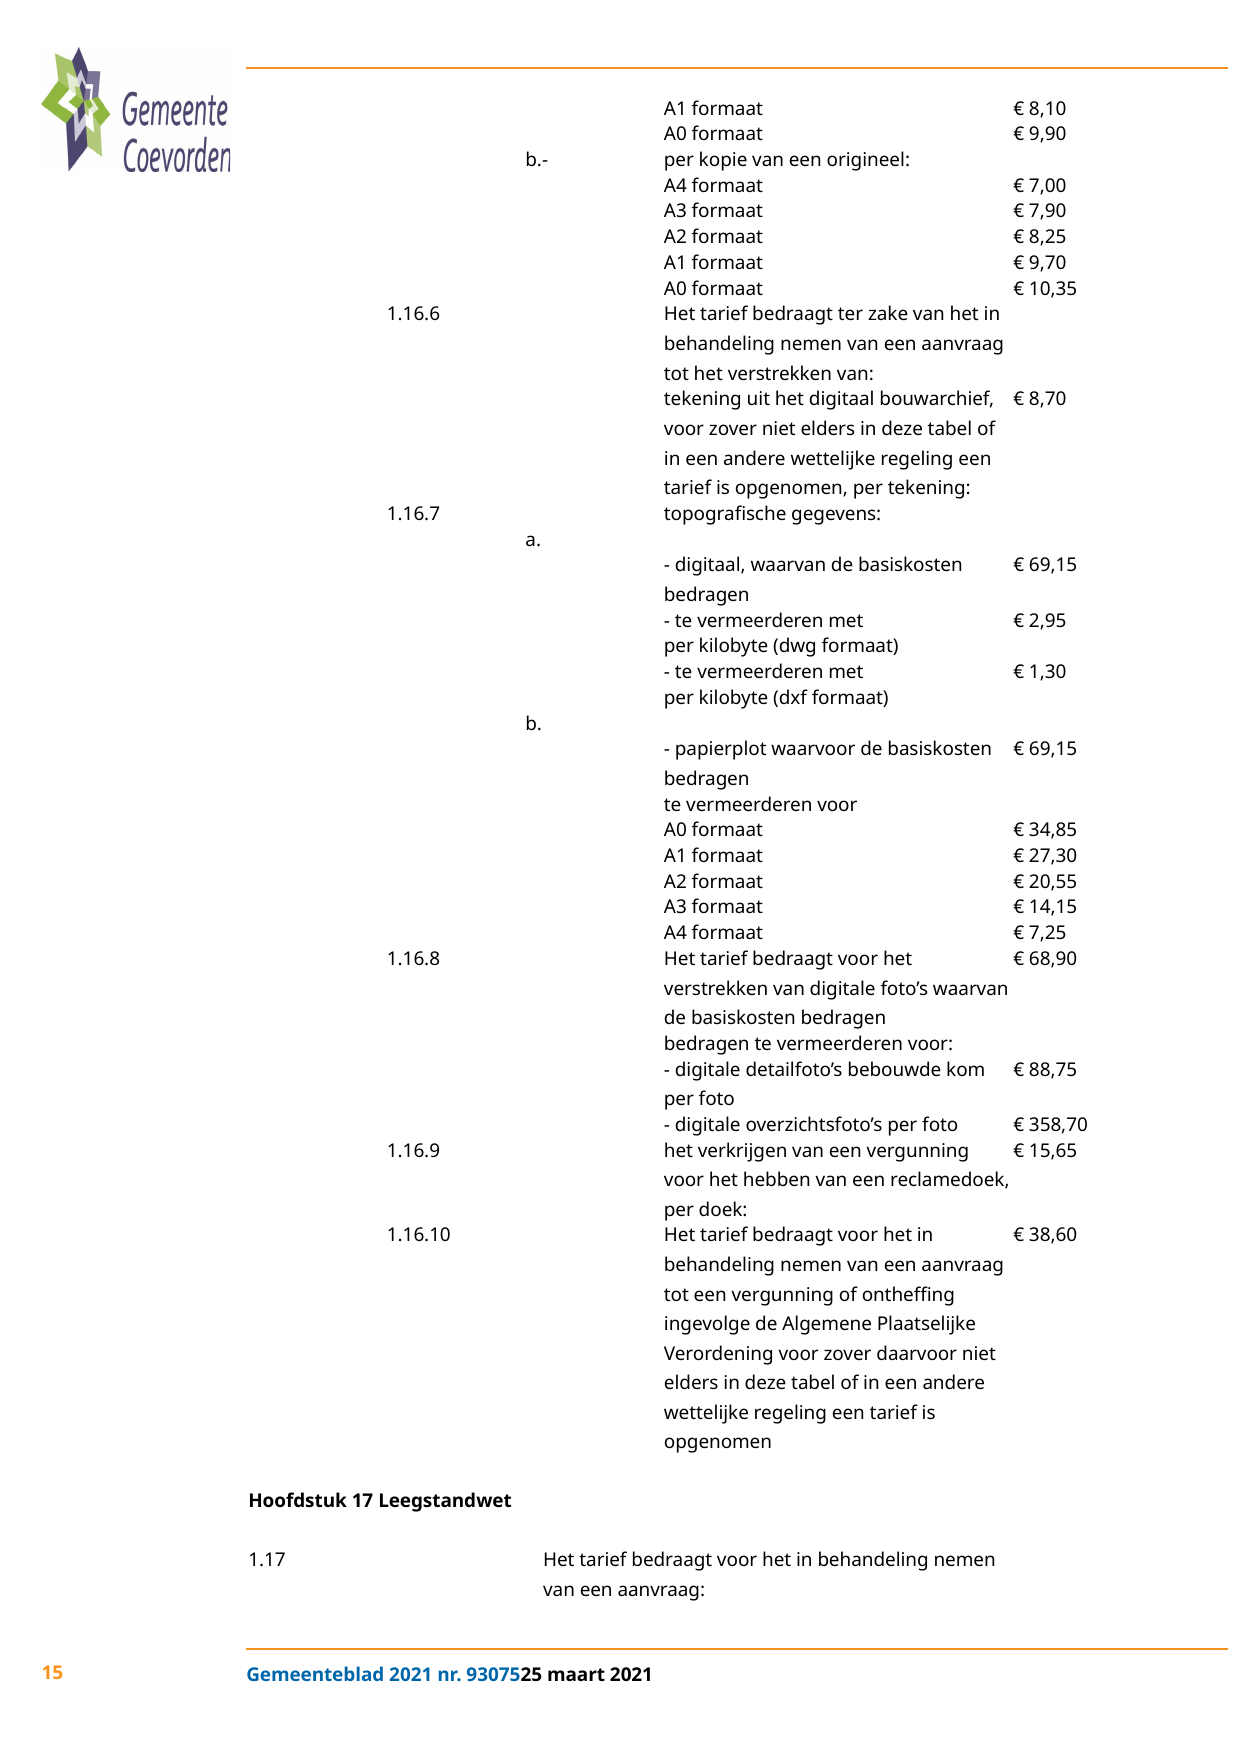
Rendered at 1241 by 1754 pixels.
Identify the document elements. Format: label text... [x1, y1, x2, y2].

table_cell - digitale overzichtsfoto’s per foto [664, 1111, 1013, 1137]
table_cell A0 formaat [664, 275, 1013, 301]
table_cell [248, 95, 387, 121]
table_cell per kopie van een origineel: [664, 146, 1013, 172]
table_cell € 8,70 [1013, 386, 1152, 500]
table_cell [1013, 633, 1152, 658]
table_cell [1013, 791, 1152, 816]
table_cell € 20,55 [1013, 868, 1152, 894]
table_cell [248, 735, 387, 791]
table_cell [525, 172, 664, 198]
table_cell A2 formaat [664, 224, 1013, 249]
table_cell b. [525, 710, 664, 735]
table_cell [525, 198, 664, 223]
table_cell [248, 710, 387, 735]
table_cell Het tarief bedraagt ter zake van het in behandeling nemen van een aanvraag tot het verstrekken van: [664, 301, 1013, 386]
table_cell [248, 249, 387, 275]
table_cell [387, 1111, 525, 1137]
table_cell per kilobyte (dwg formaat) [664, 633, 1013, 658]
table_cell € 1,30 [1013, 658, 1152, 684]
table_cell - te vermeerderen met [664, 658, 1013, 684]
table_cell € 7,25 [1013, 919, 1152, 945]
table_cell [525, 249, 664, 275]
table_cell [525, 1030, 664, 1056]
table_cell - digitaal, waarvan de basiskosten bedragen [664, 551, 1013, 607]
table_cell [387, 710, 525, 735]
table_cell [387, 172, 525, 198]
table_cell € 69,15 [1013, 551, 1152, 607]
table_header Het tarief bedraagt voor het in behandeling nemen van een aanvraag: [543, 1547, 1004, 1602]
table_cell [525, 894, 664, 919]
table_cell [387, 791, 525, 816]
table_cell [387, 868, 525, 894]
table_cell [525, 500, 664, 526]
table_cell [248, 868, 387, 894]
table_cell € 7,90 [1013, 198, 1152, 223]
table_cell [248, 172, 387, 198]
table_cell A0 formaat [664, 816, 1013, 842]
table_cell [525, 301, 664, 386]
table_cell [387, 526, 525, 551]
table_cell € 14,15 [1013, 894, 1152, 919]
table_cell bedragen te vermeerderen voor: [664, 1030, 1013, 1056]
table_cell A1 formaat [664, 95, 1013, 121]
table_cell tekening uit het digitaal bouwarchief, voor zover niet elders in deze tabel of in een andere wettelijke regeling een tarief is opgenomen, per tekening: [664, 386, 1013, 500]
table_cell 1.16.9 [387, 1137, 525, 1222]
table_cell [1013, 684, 1152, 710]
table_cell [525, 945, 664, 1030]
table_cell [248, 198, 387, 223]
table_cell [387, 146, 525, 172]
table_cell [387, 658, 525, 684]
table_cell € 9,90 [1013, 121, 1152, 146]
table_cell [1013, 710, 1152, 735]
table_cell € 27,30 [1013, 842, 1152, 868]
table_cell [387, 224, 525, 249]
table_cell a. [525, 526, 664, 551]
table_cell [525, 224, 664, 249]
table_cell [387, 249, 525, 275]
table_cell € 15,65 [1013, 1137, 1152, 1222]
table_cell 1.16.10 [387, 1222, 525, 1454]
table_cell € 34,85 [1013, 816, 1152, 842]
table_cell [248, 500, 387, 526]
table_cell [525, 121, 664, 146]
table_cell [248, 551, 387, 607]
table_cell [248, 301, 387, 386]
table_cell 1.16.7 [387, 500, 525, 526]
table_cell A3 formaat [664, 198, 1013, 223]
table_cell € 68,90 [1013, 945, 1152, 1030]
table_cell € 8,10 [1013, 95, 1152, 121]
table_cell Het tarief bedraagt voor het verstrekken van digitale foto’s waarvan de basiskosten bedragen [664, 945, 1013, 1030]
table_cell [387, 275, 525, 301]
table_cell [525, 735, 664, 791]
table_cell € 69,15 [1013, 735, 1152, 791]
table_cell [248, 684, 387, 710]
table_header 1.17 [248, 1547, 395, 1602]
table_cell [525, 684, 664, 710]
table_cell het verkrijgen van een vergunning voor het hebben van een reclamedoek, per doek: [664, 1137, 1013, 1222]
table_cell [387, 121, 525, 146]
table_cell [525, 868, 664, 894]
table_cell - papierplot waarvoor de basiskosten bedragen [664, 735, 1013, 791]
table_cell [525, 919, 664, 945]
table_cell [664, 710, 1013, 735]
table_cell [1013, 500, 1152, 526]
table_cell [248, 945, 387, 1030]
table_cell [248, 1030, 387, 1056]
table_header [395, 1547, 543, 1602]
table_cell [387, 198, 525, 223]
table_cell [525, 1056, 664, 1111]
table_cell [525, 95, 664, 121]
table_cell [1013, 526, 1152, 551]
table_cell [248, 842, 387, 868]
table_cell [248, 224, 387, 249]
table_cell [387, 684, 525, 710]
table_cell [248, 386, 387, 500]
table_cell [248, 121, 387, 146]
table_cell € 358,70 [1013, 1111, 1152, 1137]
table_cell € 9,70 [1013, 249, 1152, 275]
table_cell [1013, 301, 1152, 386]
table_cell [525, 607, 664, 632]
table_cell € 7,00 [1013, 172, 1152, 198]
table_cell [387, 386, 525, 500]
table_cell - te vermeerderen met [664, 607, 1013, 632]
table_cell [387, 735, 525, 791]
table_cell [248, 894, 387, 919]
table_cell [248, 1222, 387, 1454]
table_cell [248, 816, 387, 842]
table_cell A1 formaat [664, 842, 1013, 868]
table_cell [525, 1222, 664, 1454]
table_cell [387, 1056, 525, 1111]
table_cell [664, 526, 1013, 551]
table_cell [387, 551, 525, 607]
table_cell [525, 633, 664, 658]
table_cell [248, 791, 387, 816]
table_cell [525, 842, 664, 868]
table_cell [387, 633, 525, 658]
table_cell [525, 386, 664, 500]
table_cell [525, 791, 664, 816]
table_cell [525, 658, 664, 684]
table_cell topografische gegevens: [664, 500, 1013, 526]
table_cell A4 formaat [664, 919, 1013, 945]
table_cell [248, 658, 387, 684]
table_cell [248, 1111, 387, 1137]
table_cell [387, 842, 525, 868]
table_cell A4 formaat [664, 172, 1013, 198]
table_cell [248, 146, 387, 172]
table_cell A3 formaat [664, 894, 1013, 919]
table_cell 1.16.6 [387, 301, 525, 386]
table_cell [387, 894, 525, 919]
table_cell [525, 275, 664, 301]
table_cell [248, 1137, 387, 1222]
table_cell [248, 526, 387, 551]
table_cell 1.16.8 [387, 945, 525, 1030]
table_cell € 10,35 [1013, 275, 1152, 301]
table_cell [248, 275, 387, 301]
picture [41, 47, 231, 172]
table_cell A1 formaat [664, 249, 1013, 275]
table_cell € 8,25 [1013, 224, 1152, 249]
table_cell Het tarief bedraagt voor het in behandeling nemen van een aanvraag tot een vergunning of ontheffing ingevolge de Algemene Plaatselijke Verordening voor zover daarvoor niet elders in deze tabel of in een andere wettelijke regeling een tarief is opgenomen [664, 1222, 1013, 1454]
table_cell [525, 1111, 664, 1137]
table_cell [387, 95, 525, 121]
table_cell [248, 919, 387, 945]
table_cell [1013, 146, 1152, 172]
table_cell [387, 607, 525, 632]
table_cell A0 formaat [664, 121, 1013, 146]
table_cell € 88,75 [1013, 1056, 1152, 1111]
table_cell [248, 633, 387, 658]
table_cell b.- [525, 146, 664, 172]
table_cell [248, 607, 387, 632]
table_cell [1013, 1030, 1152, 1056]
text Hoofdstuk 17 Leegstandwet [248, 1487, 1152, 1513]
table_cell - digitale detailfoto’s bebouwde kom per foto [664, 1056, 1013, 1111]
table_header [1004, 1547, 1152, 1602]
table_cell A2 formaat [664, 868, 1013, 894]
table_cell [248, 1056, 387, 1111]
table_cell € 38,60 [1013, 1222, 1152, 1454]
table_cell [525, 816, 664, 842]
table_cell [387, 919, 525, 945]
table_cell per kilobyte (dxf formaat) [664, 684, 1013, 710]
table_cell te vermeerderen voor [664, 791, 1013, 816]
table_cell [525, 551, 664, 607]
table_cell € 2,95 [1013, 607, 1152, 632]
table_cell [387, 1030, 525, 1056]
table_cell [525, 1137, 664, 1222]
table_cell [387, 816, 525, 842]
